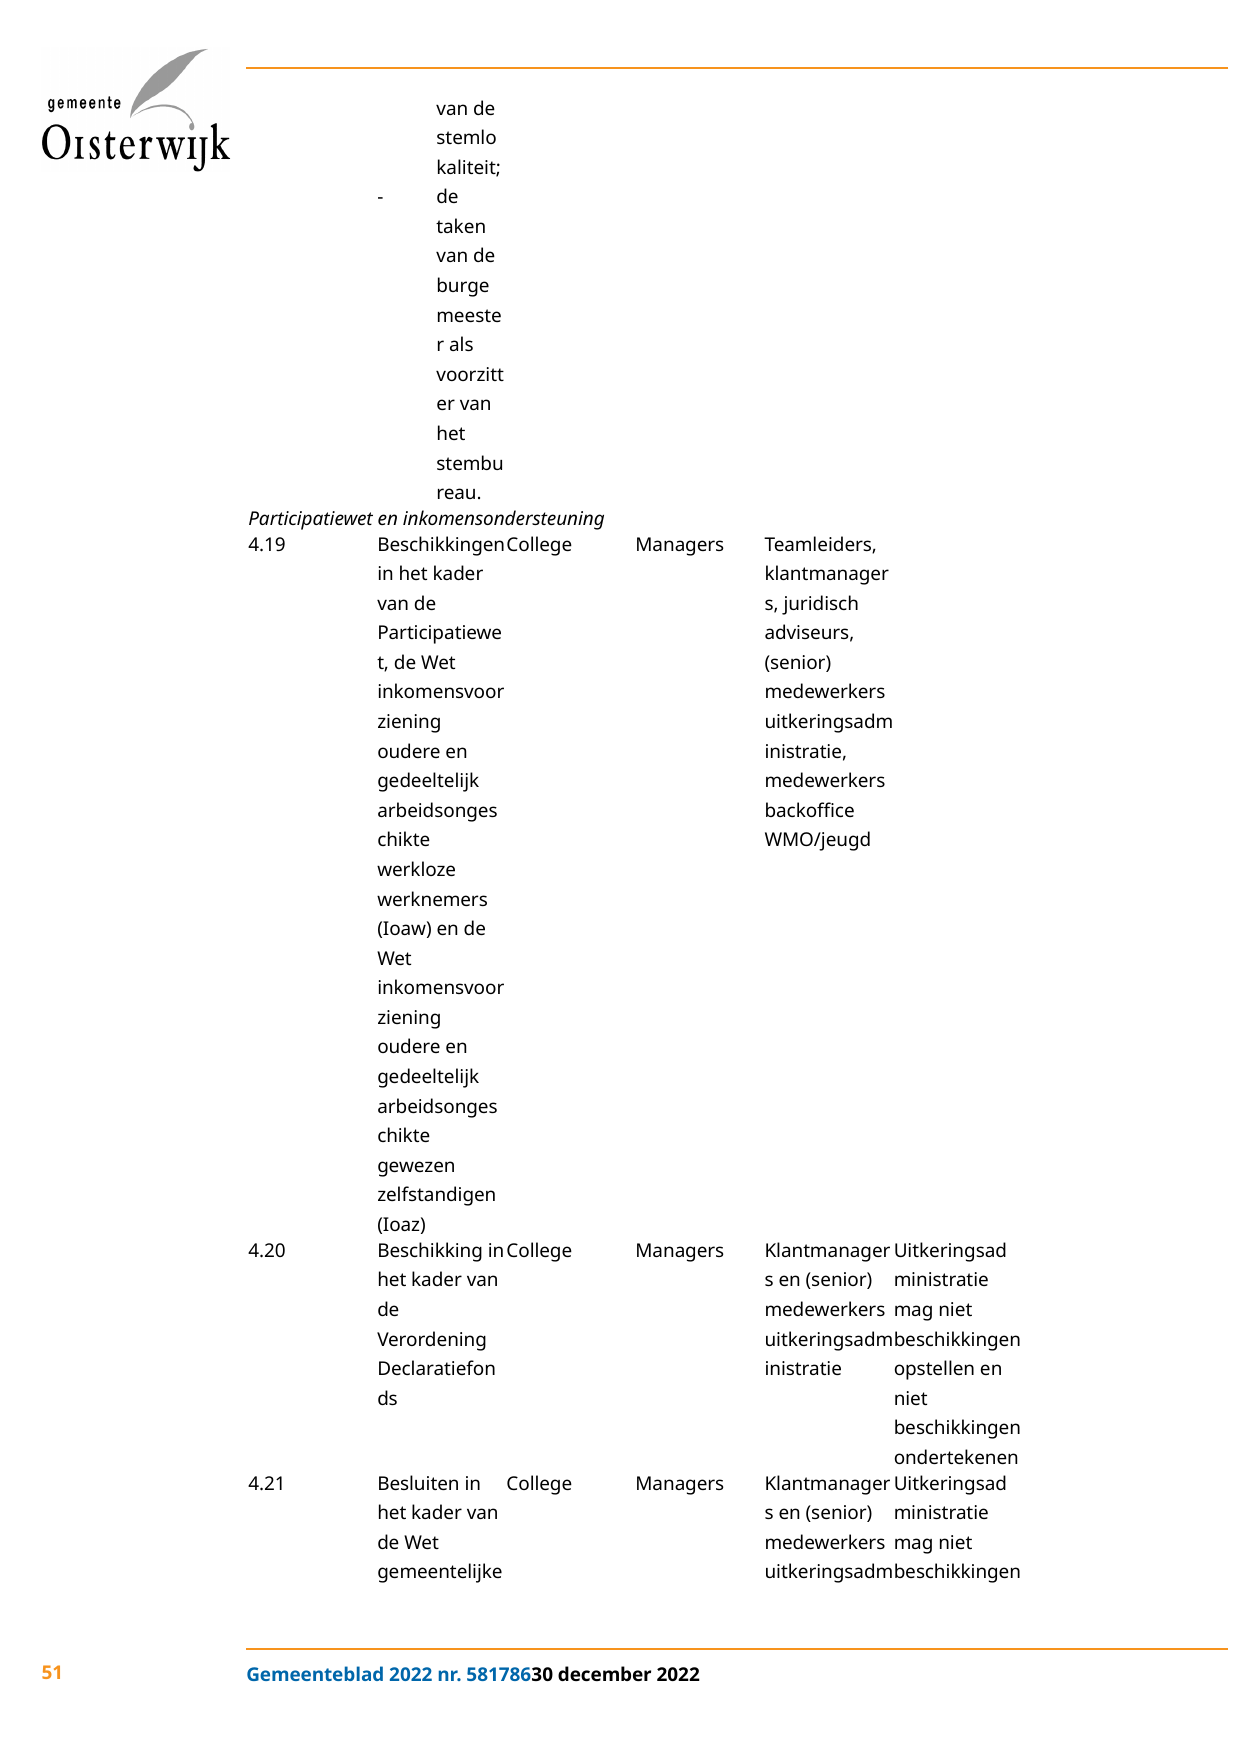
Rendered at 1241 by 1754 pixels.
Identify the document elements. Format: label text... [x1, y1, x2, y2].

table_cell [1023, 531, 1152, 1237]
table_cell Klantmanagers en (senior) medewerkers uitkeringsadministratie [764, 1237, 893, 1470]
table_cell 4.20 [248, 1237, 377, 1470]
table_cell Beschikking in het kader van de Verordening Declaratiefonds [377, 1237, 506, 1470]
table_cell [1023, 505, 1152, 531]
table_cell [1023, 1470, 1152, 1584]
table_cell Participatiewet en inkomensondersteuning [248, 505, 1022, 531]
table_cell Beschikkingen in het kader van de Participatiewet, de Wet inkomensvoorziening oudere en gedeeltelijk arbeidsongeschikte werkloze werknemers (Ioaw) en de Wet inkomensvoorziening oudere en gedeeltelijk arbeidsongeschikte gewezen zelfstandigen (Ioaz) [377, 531, 506, 1237]
table_cell [894, 95, 1022, 505]
table_cell Managers [635, 1237, 764, 1470]
table_cell College [506, 1470, 635, 1584]
table_cell College [506, 531, 635, 1237]
table_cell [1023, 95, 1152, 505]
table_cell [635, 95, 764, 505]
picture [41, 47, 231, 172]
table_cell van de stemlokaliteit; de taken van de burgemeester als voorzitter van het stembureau. [377, 95, 506, 505]
table_cell Teamleiders, klantmanagers, juridisch adviseurs, (senior) medewerkers uitkeringsadministratie, medewerkers backoffice WMO/jeugd [764, 531, 893, 1237]
table_cell [1023, 1237, 1152, 1470]
table_cell Managers [635, 531, 764, 1237]
table_cell College [506, 1237, 635, 1470]
table_cell [764, 95, 893, 505]
table_cell [894, 531, 1022, 1237]
table_cell Uitkeringsadministratie mag niet beschikkingen opstellen en niet beschikkingen ondertekenen [894, 1237, 1022, 1470]
table_cell Uitkeringsadministratie mag niet beschikkingen [894, 1470, 1022, 1584]
table_cell [506, 95, 635, 505]
table_cell 4.19 [248, 531, 377, 1237]
table_cell Klantmanagers en (senior) medewerkers uitkeringsadm [764, 1470, 893, 1584]
table_cell Besluiten in het kader van de Wet gemeentelijke [377, 1470, 506, 1584]
table_cell [248, 95, 377, 505]
table_cell Managers [635, 1470, 764, 1584]
table_cell 4.21 [248, 1470, 377, 1584]
